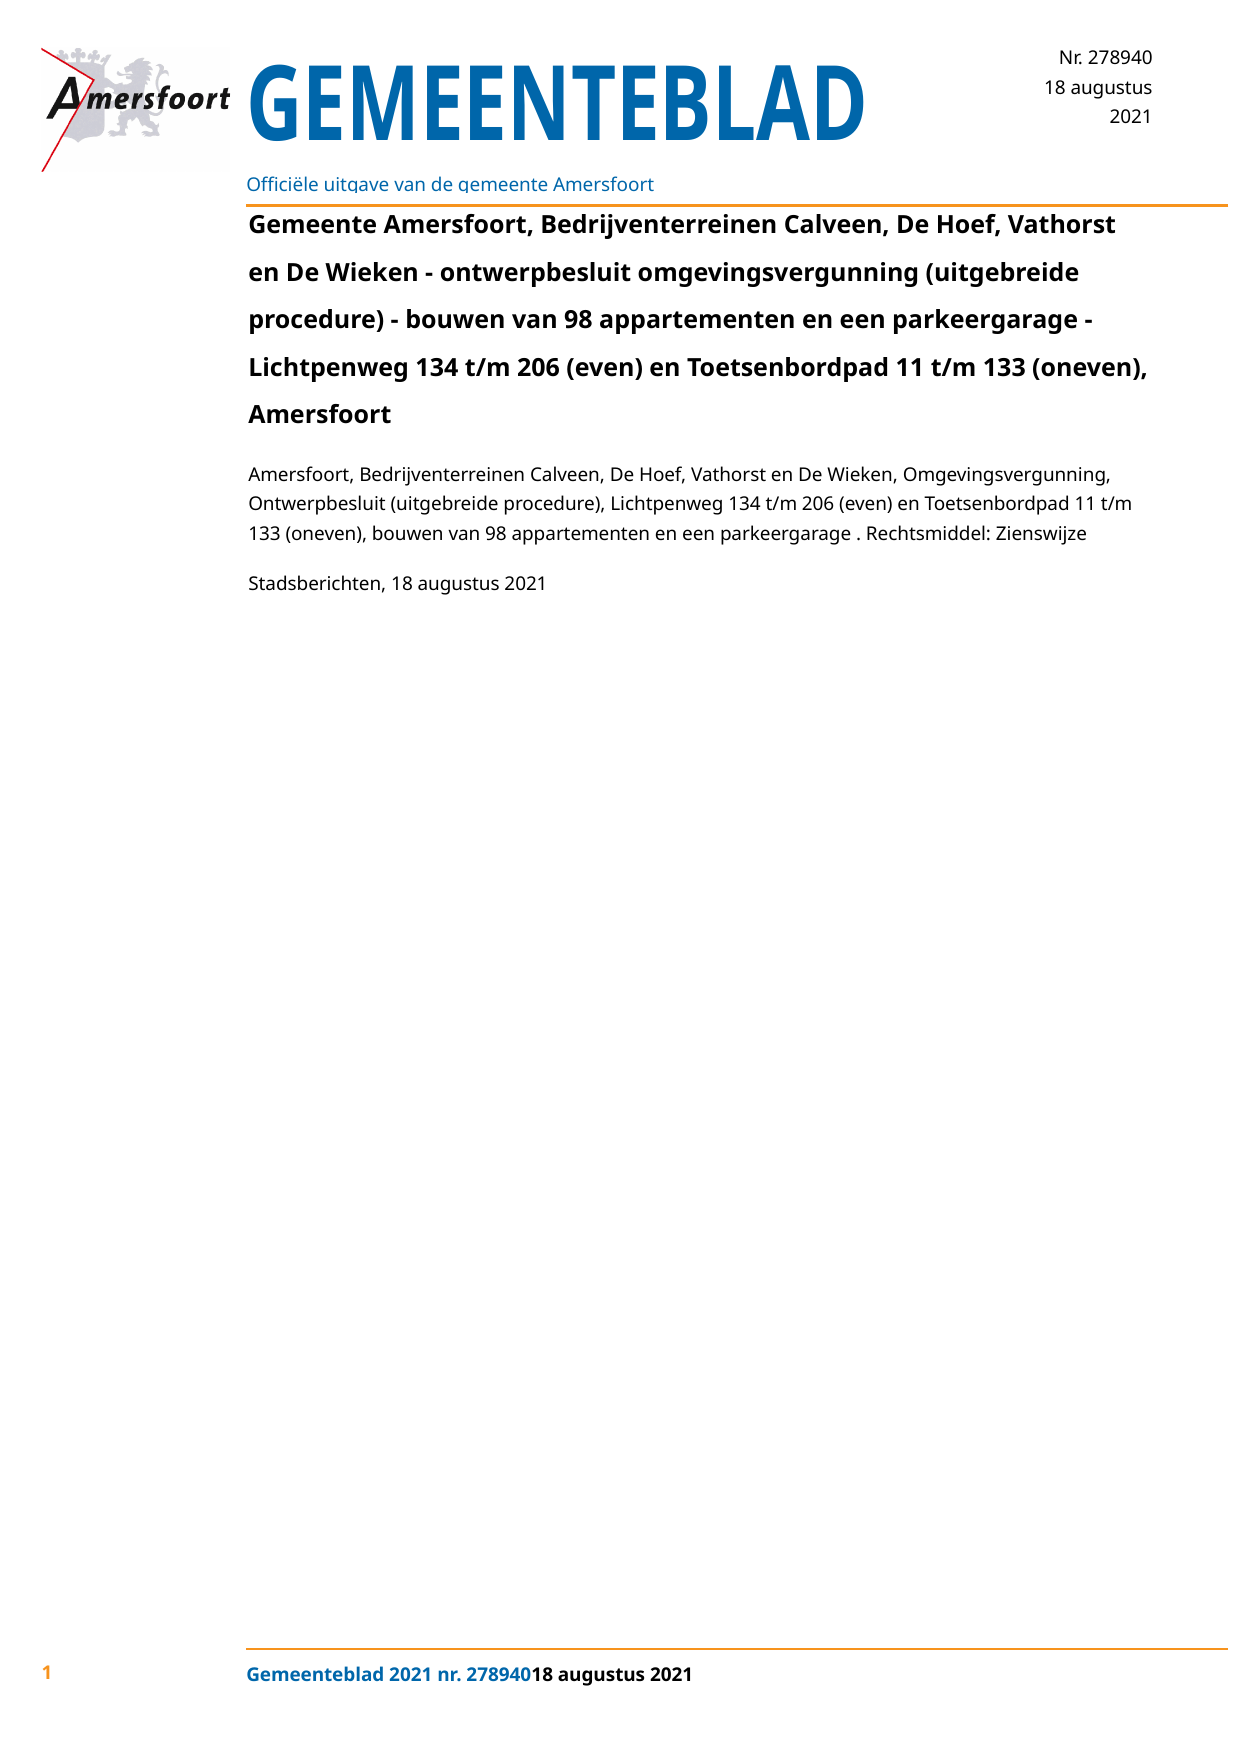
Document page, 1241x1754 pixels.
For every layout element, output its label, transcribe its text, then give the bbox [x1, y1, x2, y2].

text Stadsberichten, 18 augustus 2021 [248, 570, 1152, 596]
text Amersfoort, Bedrijventerreinen Calveen, De Hoef, Vathorst en De Wieken, Omgevingsvergunning, Ontwerpbesluit (uitgebreide procedure), Lichtpenweg 134 t/m 206 (even) en Toetsenbordpad 11 t/m 133 (oneven), bouwen van 98 appartementen en een parkeergarage . Rechtsmiddel: Zienswijze [248, 461, 1152, 546]
text Gemeente Amersfoort, Bedrijventerreinen Calveen, De Hoef, Vathorst en De Wieken - ontwerpbesluit omgevingsvergunning (uitgebreide procedure) - bouwen van 98 appartementen en een parkeergarage - Lichtpenweg 134 t/m 206 (even) en Toetsenbordpad 11 t/m 133 (oneven), Amersfoort [248, 207, 1152, 431]
picture [41, 47, 231, 172]
